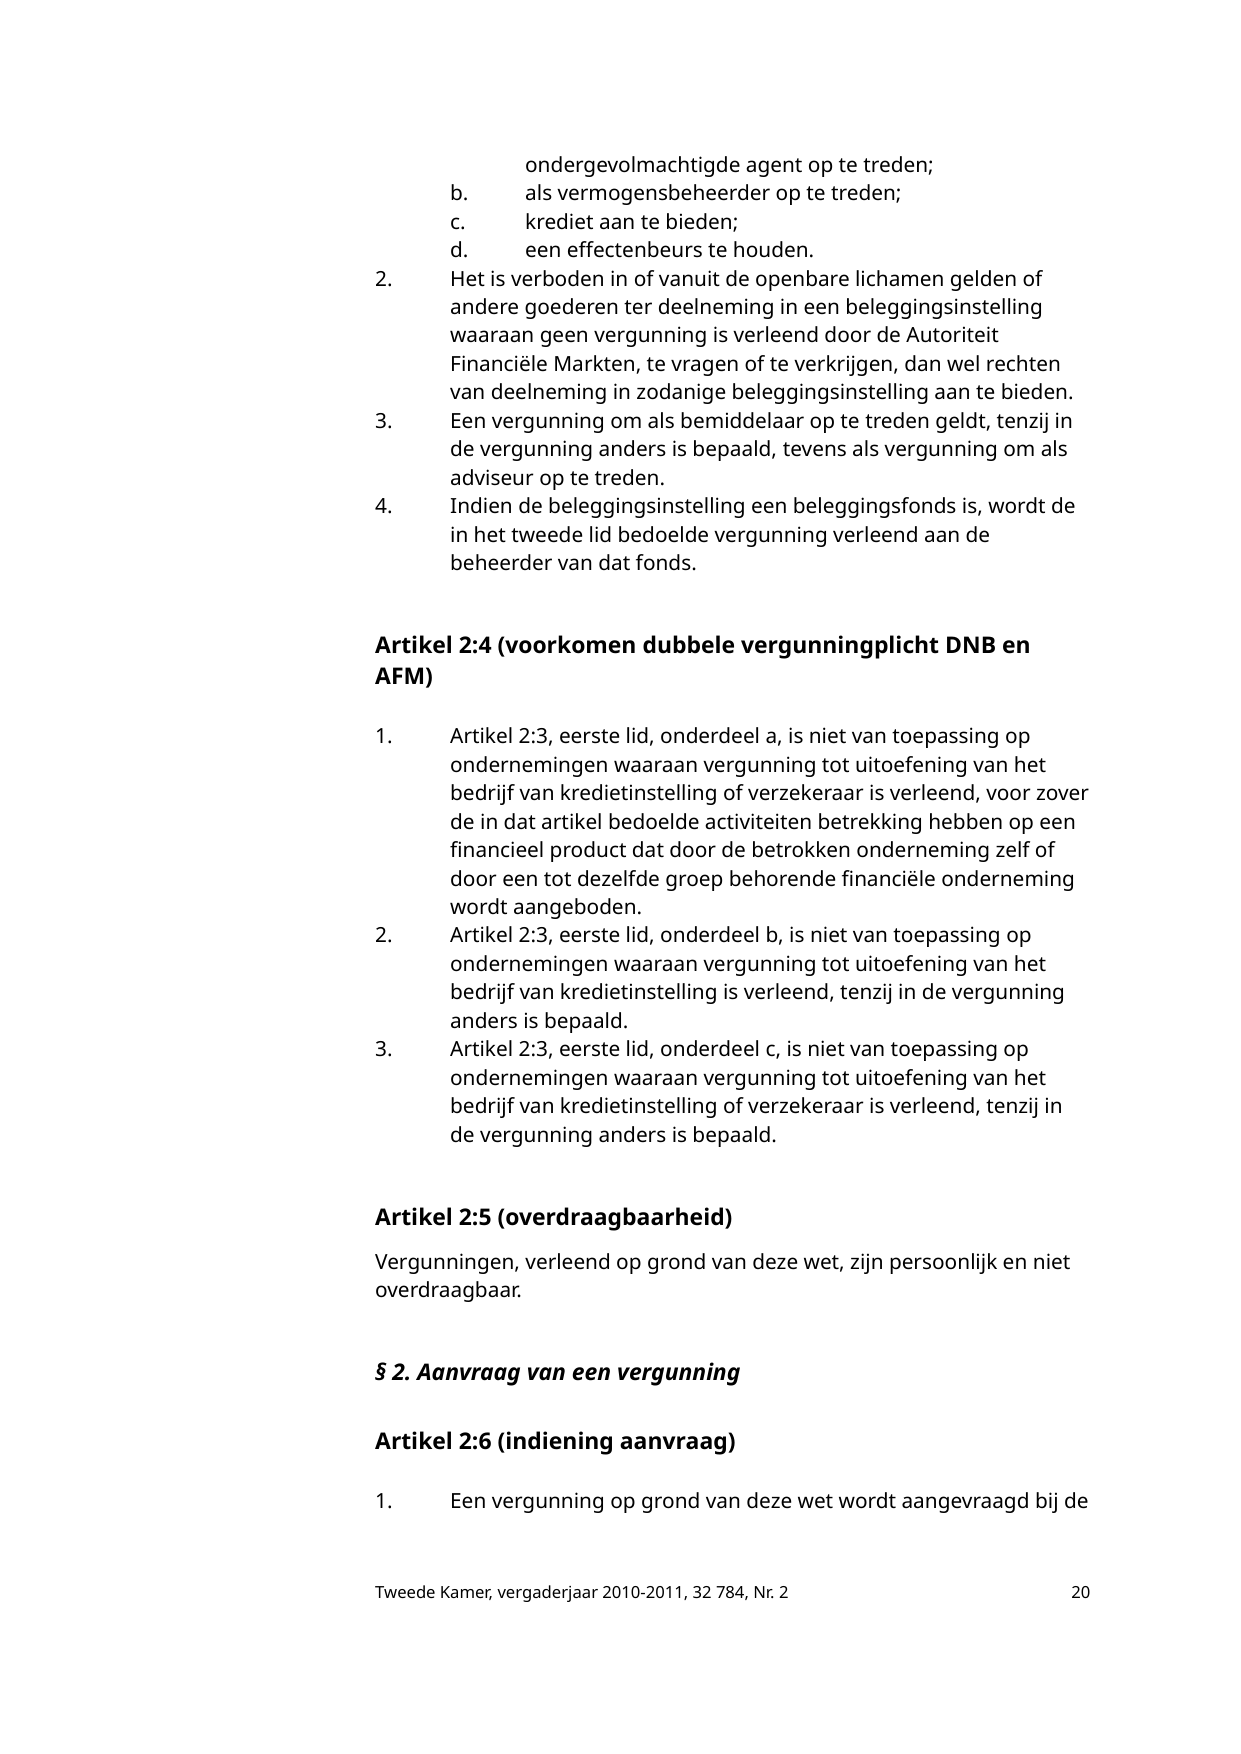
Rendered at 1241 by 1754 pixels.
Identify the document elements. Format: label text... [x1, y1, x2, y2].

list ondergevolmachtigde agent op te treden; [450, 150, 1090, 178]
list een effectenbeurs te houden. [450, 235, 1090, 264]
list Artikel 2:3, eerste lid, onderdeel c, is niet van toepassing op ondernemingen waaraan vergunning tot uitoefening van het bedrijf van kredietinstelling of verzekeraar is verleend, tenzij in de vergunning anders is bepaald. [375, 1034, 1090, 1148]
subtitle Artikel 2:6 (indiening aanvraag) [375, 1425, 1090, 1456]
list Een vergunning om als bemiddelaar op te treden geldt, tenzij in de vergunning anders is bepaald, tevens als vergunning om als adviseur op te treden. [375, 406, 1090, 491]
list Artikel 2:3, eerste lid, onderdeel b, is niet van toepassing op ondernemingen waaraan vergunning tot uitoefening van het bedrijf van kredietinstelling is verleend, tenzij in de vergunning anders is bepaald. [375, 921, 1090, 1034]
text Vergunningen, verleend op grond van deze wet, zijn persoonlijk en niet overdraagbaar. [375, 1247, 1090, 1304]
list als vermogensbeheerder op te treden; [450, 178, 1090, 207]
list Een vergunning op grond van deze wet wordt aangevraagd bij de [375, 1486, 1090, 1515]
subtitle Artikel 2:5 (overdraagbaarheid) [375, 1201, 1090, 1232]
list Het is verboden in of vanuit de openbare lichamen gelden of andere goederen ter deelneming in een beleggingsinstelling waaraan geen vergunning is verleend door de Autoriteit Financiële Markten, te vragen of te verkrijgen, dan wel rechten van deelneming in zodanige beleggingsinstelling aan te bieden. [375, 264, 1090, 406]
list Indien de beleggingsinstelling een beleggingsfonds is, wordt de in het tweede lid bedoelde vergunning verleend aan de beheerder van dat fonds. [375, 491, 1090, 577]
subtitle § 2. Aanvraag van een vergunning [375, 1356, 1090, 1387]
subtitle Artikel 2:4 (voorkomen dubbele vergunningplicht DNB en AFM) [375, 629, 1090, 692]
list krediet aan te bieden; [450, 207, 1090, 235]
list Artikel 2:3, eerste lid, onderdeel a, is niet van toepassing op ondernemingen waaraan vergunning tot uitoefening van het bedrijf van kredietinstelling of verzekeraar is verleend, voor zover de in dat artikel bedoelde activiteiten betrekking hebben op een financieel product dat door de betrokken onderneming zelf of door een tot dezelfde groep behorende financiële onderneming wordt aangeboden. [375, 722, 1090, 921]
